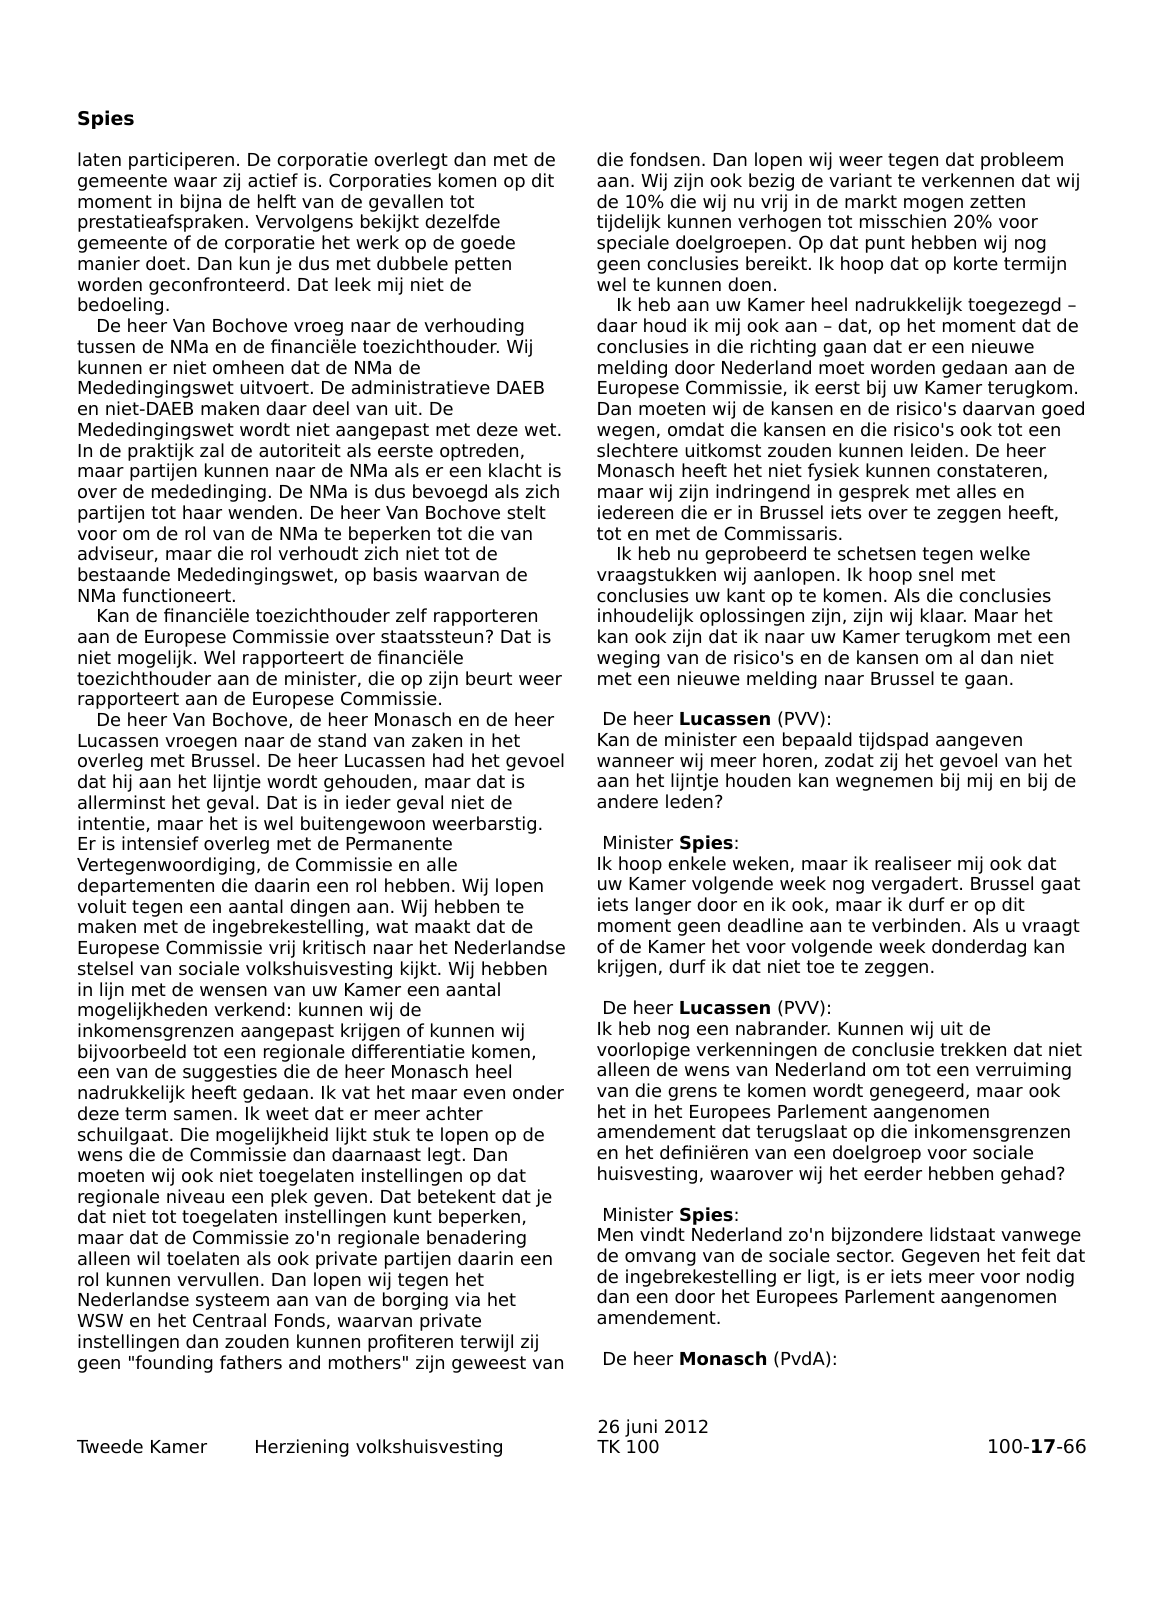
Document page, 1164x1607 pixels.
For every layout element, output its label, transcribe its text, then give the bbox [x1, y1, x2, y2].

text Kan de financiële toezichthouder zelf rapporteren aan de Europese Commissie over staatssteun? Dat is niet mogelijk. Wel rapporteert de financiële toezichthouder aan de minister, die op zijn beurt weer rapporteert aan de Europese Commissie. [77, 606, 567, 710]
text die fondsen. Dan lopen wij weer tegen dat probleem aan. Wij zijn ook bezig de variant te verkennen dat wij de 10% die wij nu vrij in de markt mogen zetten tijdelijk kunnen verhogen tot misschien 20% voor speciale doelgroepen. Op dat punt hebben wij nog geen conclusies bereikt. Ik hoop dat op korte termijn wel te kunnen doen. [596, 150, 1087, 295]
text De heer Lucassen (PVV): [596, 709, 1087, 730]
text Minister Spies: [596, 833, 1087, 853]
text Kan de minister een bepaald tijdspad aangeven wanneer wij meer horen, zodat zij het gevoel van het aan het lijntje houden kan wegnemen bij mij en bij de andere leden? [596, 730, 1087, 813]
text Minister Spies: [596, 1204, 1087, 1225]
text De heer Monasch (PvdA): [596, 1349, 1087, 1369]
text De heer Lucassen (PVV): [596, 998, 1087, 1019]
text Ik heb aan uw Kamer heel nadrukkelijk toegezegd – daar houd ik mij ook aan – dat, op het moment dat de conclusies in die richting gaan dat er een nieuwe melding door Nederland moet worden gedaan aan de Europese Commissie, ik eerst bij uw Kamer terugkom. Dan moeten wij de kansen en de risico's daarvan goed wegen, omdat die kansen en die risico's ook tot een slechtere uitkomst zouden kunnen leiden. De heer Monasch heeft het niet fysiek kunnen constateren, maar wij zijn indringend in gesprek met alles en iedereen die er in Brussel iets over te zeggen heeft, tot en met de Commissaris. [596, 295, 1087, 544]
text De heer Van Bochove vroeg naar de verhouding tussen de NMa en de financiële toezichthouder. Wij kunnen er niet omheen dat de NMa de Mededingingswet uitvoert. De administratieve DAEB en niet-DAEB maken daar deel van uit. De Mededingingswet wordt niet aangepast met deze wet. In de praktijk zal de autoriteit als eerste optreden, maar partijen kunnen naar de NMa als er een klacht is over de mededinging. De NMa is dus bevoegd als zich partijen tot haar wenden. De heer Van Bochove stelt voor om de rol van de NMa te beperken tot die van adviseur, maar die rol verhoudt zich niet tot de bestaande Mededingingswet, op basis waarvan de NMa functioneert. [77, 316, 567, 606]
text Ik heb nog een nabrander. Kunnen wij uit de voorlopige verkenningen de conclusie trekken dat niet alleen de wens van Nederland om tot een verruiming van die grens te komen wordt genegeerd, maar ook het in het Europees Parlement aangenomen amendement dat terugslaat op die inkomensgrenzen en het definiëren van een doelgroep voor sociale huisvesting, waarover wij het eerder hebben gehad? [596, 1019, 1087, 1184]
text laten participeren. De corporatie overlegt dan met de gemeente waar zij actief is. Corporaties komen op dit moment in bijna de helft van de gevallen tot prestatieafspraken. Vervolgens bekijkt dezelfde gemeente of de corporatie het werk op de goede manier doet. Dan kun je dus met dubbele petten worden geconfronteerd. Dat leek mij niet de bedoeling. [77, 150, 567, 316]
text De heer Van Bochove, de heer Monasch en de heer Lucassen vroegen naar de stand van zaken in het overleg met Brussel. De heer Lucassen had het gevoel dat hij aan het lijntje wordt gehouden, maar dat is allerminst het geval. Dat is in ieder geval niet de intentie, maar het is wel buitengewoon weerbarstig. Er is intensief overleg met de Permanente Vertegenwoordiging, de Commissie en alle departementen die daarin een rol hebben. Wij lopen voluit tegen een aantal dingen aan. Wij hebben te maken met de ingebrekestelling, wat maakt dat de Europese Commissie vrij kritisch naar het Nederlandse stelsel van sociale volkshuisvesting kijkt. Wij hebben in lijn met de wensen van uw Kamer een aantal mogelijkheden verkend: kunnen wij de inkomensgrenzen aangepast krijgen of kunnen wij bijvoorbeeld tot een regionale differentiatie komen, een van de suggesties die de heer Monasch heel nadrukkelijk heeft gedaan. Ik vat het maar even onder deze term samen. Ik weet dat er meer achter schuilgaat. Die mogelijkheid lijkt stuk te lopen op de wens die de Commissie dan daarnaast legt. Dan moeten wij ook niet toegelaten instellingen op dat regionale niveau een plek geven. Dat betekent dat je dat niet tot toegelaten instellingen kunt beperken, maar dat de Commissie zo'n regionale benadering alleen wil toelaten als ook private partijen daarin een rol kunnen vervullen. Dan lopen wij tegen het Nederlandse systeem aan van de borging via het WSW en het Centraal Fonds, waarvan private instellingen dan zouden kunnen profiteren terwijl zij geen "founding fathers and mothers" zijn geweest van [77, 710, 567, 1373]
text Ik hoop enkele weken, maar ik realiseer mij ook dat uw Kamer volgende week nog vergadert. Brussel gaat iets langer door en ik ook, maar ik durf er op dit moment geen deadline aan te verbinden. Als u vraagt of de Kamer het voor volgende week donderdag kan krijgen, durf ik dat niet toe te zeggen. [596, 853, 1087, 978]
text Men vindt Nederland zo'n bijzondere lidstaat vanwege de omvang van de sociale sector. Gegeven het feit dat de ingebrekestelling er ligt, is er iets meer voor nodig dan een door het Europees Parlement aangenomen amendement. [596, 1225, 1087, 1329]
text Ik heb nu geprobeerd te schetsen tegen welke vraagstukken wij aanlopen. Ik hoop snel met conclusies uw kant op te komen. Als die conclusies inhoudelijk oplossingen zijn, zijn wij klaar. Maar het kan ook zijn dat ik naar uw Kamer terugkom met een weging van de risico's en de kansen om al dan niet met een nieuwe melding naar Brussel te gaan. [596, 544, 1087, 689]
